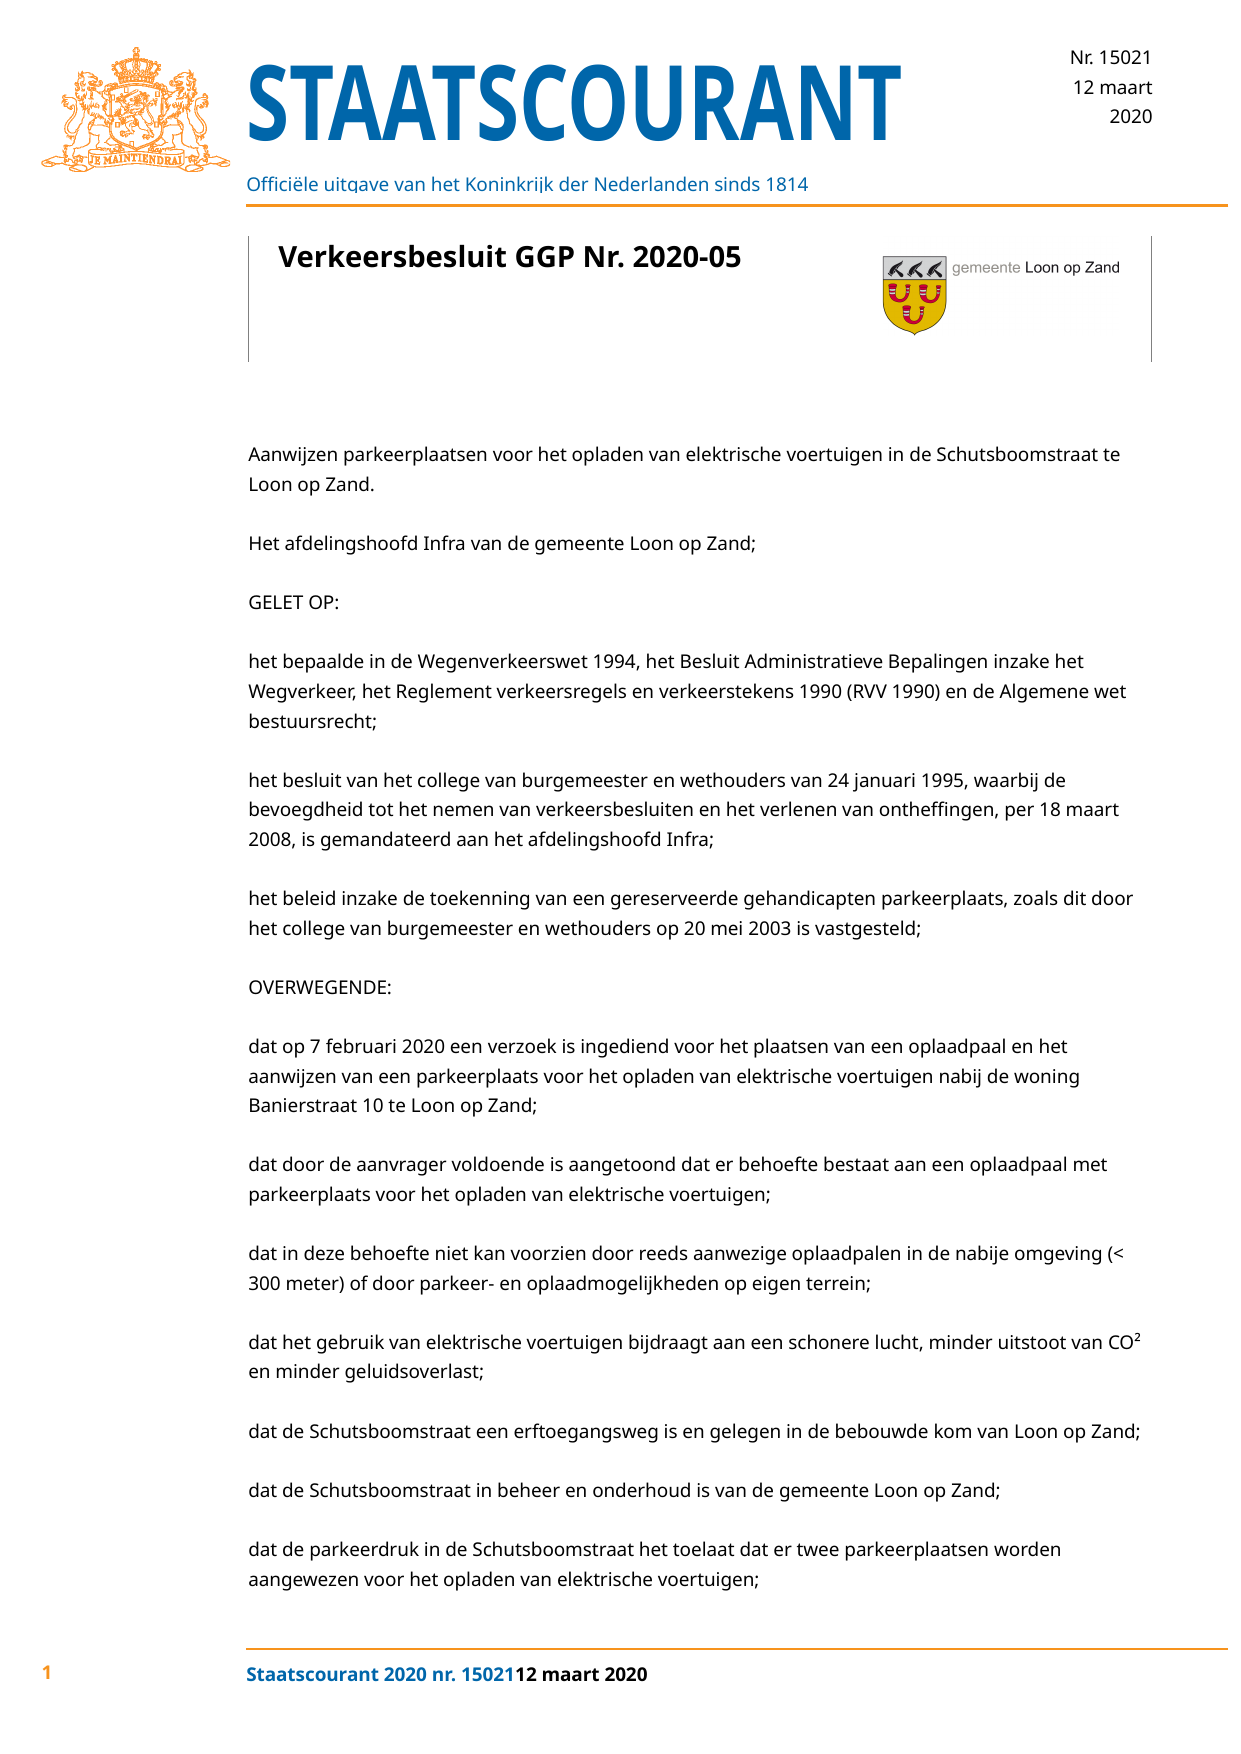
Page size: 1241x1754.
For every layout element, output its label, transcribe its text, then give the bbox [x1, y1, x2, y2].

text dat op 7 februari 2020 een verzoek is ingediend voor het plaatsen van een oplaadpaal en het aanwijzen van een parkeerplaats voor het opladen van elektrische voertuigen nabij de woning Banierstraat 10 te Loon op Zand; [248, 1033, 1152, 1118]
text OVERWEGENDE: [248, 974, 1152, 1000]
text het beleid inzake de toekenning van een gereserveerde gehandicapten parkeerplaats, zoals dit door het college van burgemeester en wethouders op 20 mei 2003 is vastgesteld; [248, 885, 1152, 941]
text GELET OP: [248, 589, 1152, 615]
text het besluit van het college van burgemeester en wethouders van 24 januari 1995, waarbij de bevoegdheid tot het nemen van verkeersbesluiten en het verlenen van ontheffingen, per 18 maart 2008, is gemandateerd aan het afdelingshoofd Infra; [248, 767, 1152, 852]
text Aanwijzen parkeerplaatsen voor het opladen van elektrische voertuigen in de Schutsboomstraat te Loon op Zand. [248, 442, 1152, 497]
text het bepaalde in de Wegenverkeerswet 1994, het Besluit Administratieve Bepalingen inzake het Wegverkeer, het Reglement verkeersregels en verkeerstekens 1990 (RVV 1990) en de Algemene wet bestuursrecht; [248, 649, 1152, 733]
table_header [850, 236, 1151, 362]
text dat het gebruik van elektrische voertuigen bijdraagt aan een schonere lucht, minder uitstoot van CO² en minder geluidsoverlast; [248, 1329, 1152, 1384]
table_header Verkeersbesluit GGP Nr. 2020-05 [249, 236, 850, 362]
picture [41, 47, 231, 172]
text dat de Schutsboomstraat een erftoegangsweg is en gelegen in de bebouwde kom van Loon op Zand; [248, 1418, 1152, 1443]
text dat de parkeerdruk in de Schutsboomstraat het toelaat dat er twee parkeerplaatsen worden aangewezen voor het opladen van elektrische voertuigen; [248, 1536, 1152, 1591]
text Het afdelingshoofd Infra van de gemeente Loon op Zand; [248, 530, 1152, 556]
text dat door de aanvrager voldoende is aangetoond dat er behoefte bestaat aan een oplaadpaal met parkeerplaats voor het opladen van elektrische voertuigen; [248, 1152, 1152, 1207]
text dat de Schutsboomstraat in beheer en onderhoud is van de gemeente Loon op Zand; [248, 1477, 1152, 1503]
text dat in deze behoefte niet kan voorzien door reeds aanwezige oplaadpalen in de nabije omgeving (< 300 meter) of door parkeer- en oplaadmogelijkheden op eigen terrein; [248, 1240, 1152, 1296]
picture [882, 236, 1119, 336]
